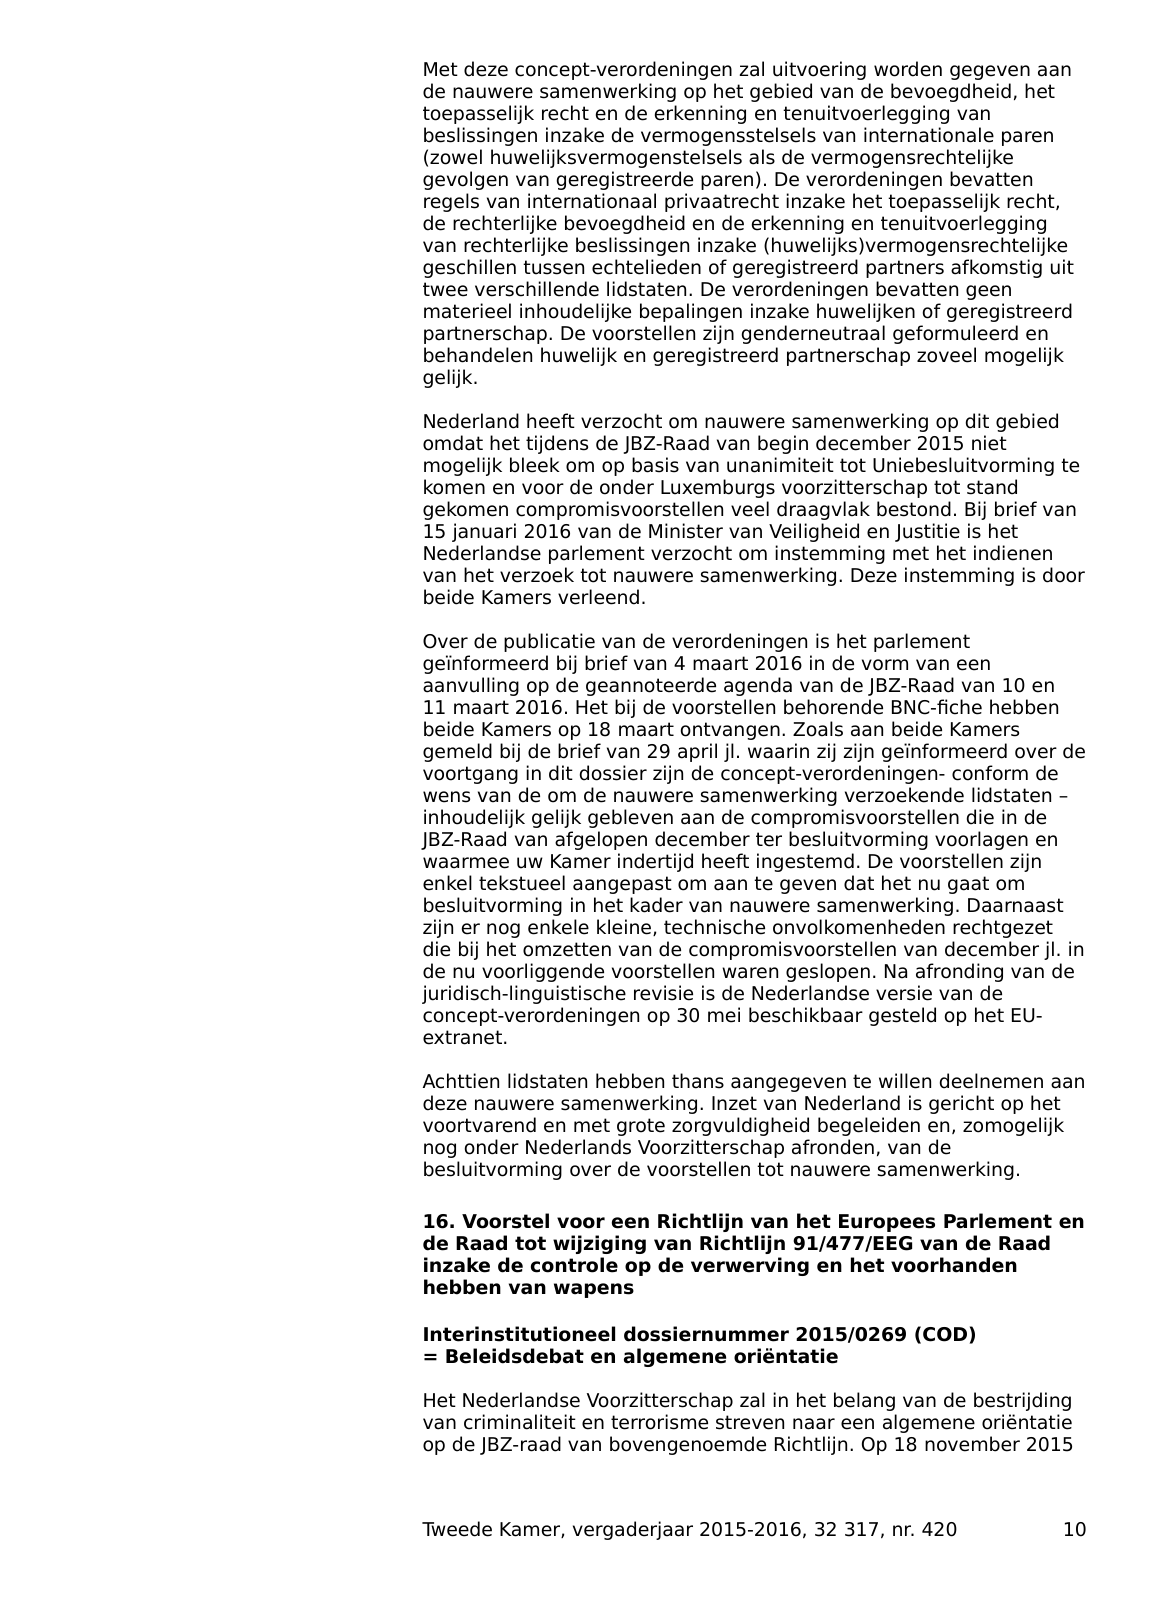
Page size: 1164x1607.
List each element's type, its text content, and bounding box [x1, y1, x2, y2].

text Achttien lidstaten hebben thans aangegeven te willen deelnemen aan deze nauwere samenwerking. Inzet van Nederland is gericht op het voortvarend en met grote zorgvuldigheid begeleiden en, zomogelijk nog onder Nederlands Voorzitterschap afronden, van de besluitvorming over de voorstellen tot nauwere samenwerking. [422, 1071, 1087, 1181]
text Nederland heeft verzocht om nauwere samenwerking op dit gebied omdat het tijdens de JBZ-Raad van begin december 2015 niet mogelijk bleek om op basis van unanimiteit tot Uniebesluitvorming te komen en voor de onder Luxemburgs voorzitterschap tot stand gekomen compromisvoorstellen veel draagvlak bestond. Bij brief van 15 januari 2016 van de Minister van Veiligheid en Justitie is het Nederlandse parlement verzocht om instemming met het indienen van het verzoek tot nauwere samenwerking. Deze instemming is door beide Kamers verleend. [422, 411, 1087, 609]
text Interinstitutioneel dossiernummer 2015/0269 (COD) [422, 1323, 1087, 1346]
text Het Nederlandse Voorzitterschap zal in het belang van de bestrijding van criminaliteit en terrorisme streven naar een algemene oriëntatie op de JBZ-raad van bovengenoemde Richtlijn. Op 18 november 2015 [422, 1390, 1087, 1456]
text Met deze concept-verordeningen zal uitvoering worden gegeven aan de nauwere samenwerking op het gebied van de bevoegdheid, het toepasselijk recht en de erkenning en tenuitvoerlegging van beslissingen inzake de vermogensstelsels van internationale paren (zowel huwelijksvermogenstelsels als de vermogensrechtelijke gevolgen van geregistreerde paren). De verordeningen bevatten regels van internationaal privaatrecht inzake het toepasselijk recht, de rechterlijke bevoegdheid en de erkenning en tenuitvoerlegging van rechterlijke beslissingen inzake (huwelijks)vermogensrechtelijke geschillen tussen echtelieden of geregistreerd partners afkomstig uit twee verschillende lidstaten. De verordeningen bevatten geen materieel inhoudelijke bepalingen inzake huwelijken of geregistreerd partnerschap. De voorstellen zijn genderneutraal geformuleerd en behandelen huwelijk en geregistreerd partnerschap zoveel mogelijk gelijk. [422, 59, 1087, 389]
subtitle 16. Voorstel voor een Richtlijn van het Europees Parlement en de Raad tot wijziging van Richtlijn 91/477/EEG van de Raad inzake de controle op de verwerving en het voorhanden hebben van wapens [422, 1211, 1087, 1298]
text = Beleidsdebat en algemene oriëntatie [422, 1346, 1087, 1367]
text Over de publicatie van de verordeningen is het parlement geïnformeerd bij brief van 4 maart 2016 in de vorm van een aanvulling op de geannoteerde agenda van de JBZ-Raad van 10 en 11 maart 2016. Het bij de voorstellen behorende BNC-fiche hebben beide Kamers op 18 maart ontvangen. Zoals aan beide Kamers gemeld bij de brief van 29 april jl. waarin zij zijn geïnformeerd over de voortgang in dit dossier zijn de concept-verordeningen- conform de wens van de om de nauwere samenwerking verzoekende lidstaten – inhoudelijk gelijk gebleven aan de compromisvoorstellen die in de JBZ-Raad van afgelopen december ter besluitvorming voorlagen en waarmee uw Kamer indertijd heeft ingestemd. De voorstellen zijn enkel tekstueel aangepast om aan te geven dat het nu gaat om besluitvorming in het kader van nauwere samenwerking. Daarnaast zijn er nog enkele kleine, technische onvolkomenheden rechtgezet die bij het omzetten van de compromisvoorstellen van december jl. in de nu voorliggende voorstellen waren geslopen. Na afronding van de juridisch-linguistische revisie is de Nederlandse versie van de concept-verordeningen op 30 mei beschikbaar gesteld op het EU-extranet. [422, 631, 1087, 1048]
